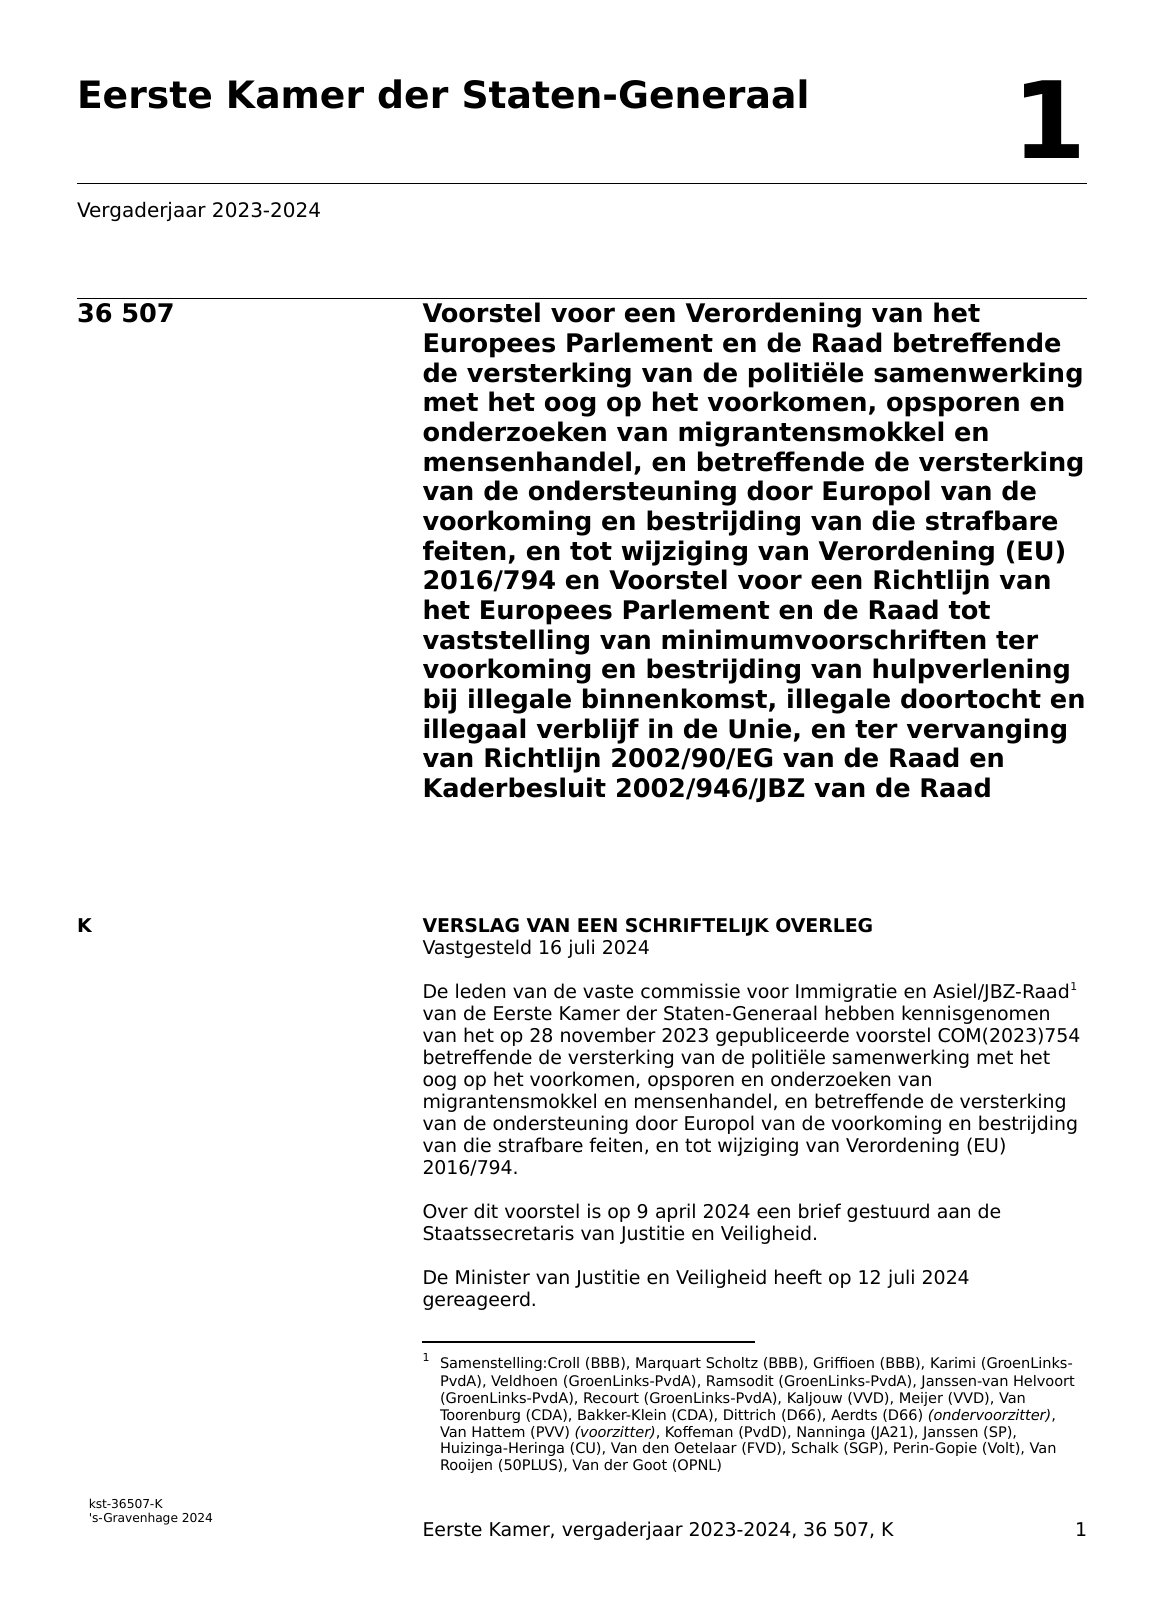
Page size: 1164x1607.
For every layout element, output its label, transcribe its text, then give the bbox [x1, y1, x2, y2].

text De leden van de vaste commissie voor Immigratie en Asiel/JBZ-Raad van de Eerste Kamer der Staten-Generaal hebben kennisgenomen van het op 28 november 2023 gepubliceerde voorstel COM(2023)754 betreffende de versterking van de politiële samenwerking met het oog op het voorkomen, opsporen en onderzoeken van migrantensmokkel en mensenhandel, en betreffende de versterking van de ondersteuning door Europol van de voorkoming en bestrijding van die strafbare feiten, en tot wijziging van Verordening (EU) 2016/794. [422, 981, 1087, 1179]
text Samenstelling:Croll (BBB), Marquart Scholtz (BBB), Griffioen (BBB), Karimi (GroenLinks-PvdA), Veldhoen (GroenLinks-PvdA), Ramsodit (GroenLinks-PvdA), Janssen-van Helvoort (GroenLinks-PvdA), Recourt (GroenLinks-PvdA), Kaljouw (VVD), Meijer (VVD), Van Toorenburg (CDA), Bakker-Klein (CDA), Dittrich (D66), Aerdts (D66) (ondervoorzitter), Van Hattem (PVV) (voorzitter), Koffeman (PvdD), Nanninga (JA21), Janssen (SP), Huizinga-Heringa (CU), Van den Oetelaar (FVD), Schalk (SGP), Perin-Gopie (Volt), Van Rooijen (50PLUS), Van der Goot (OPNL) [422, 1351, 1087, 1474]
text kst-36507-K [88, 1497, 323, 1511]
text Over dit voorstel is op 9 april 2024 een brief gestuurd aan de Staatssecretaris van Justitie en Veiligheid. [422, 1201, 1087, 1245]
table_header Eerste Kamer der Staten-Generaal [77, 59, 886, 183]
text 's-Gravenhage 2024 [88, 1511, 323, 1525]
text De Minister van Justitie en Veiligheid heeft op 12 juli 2024 gereageerd. [422, 1267, 1087, 1311]
subtitle 36 507 Voorstel voor een Verordening van het Europees Parlement en de Raad betreffende de versterking van de politiële samenwerking met het oog op het voorkomen, opsporen en onderzoeken van migrantensmokkel en mensenhandel, en betreffende de versterking van de ondersteuning door Europol van de voorkoming en bestrijding van die strafbare feiten, en tot wijziging van Verordening (EU) 2016/794 en Voorstel voor een Richtlijn van het Europees Parlement en de Raad tot vaststelling van minimumvoorschriften ter voorkoming en bestrijding van hulpverlening bij illegale binnenkomst, illegale doortocht en illegaal verblijf in de Unie, en ter vervanging van Richtlijn 2002/90/EG van de Raad en Kaderbesluit 2002/946/JBZ van de Raad [77, 299, 1087, 804]
subtitle K VERSLAG VAN EEN SCHRIFTELIJK OVERLEG [77, 915, 1087, 937]
table_header 1 [886, 59, 1087, 183]
table_cell Vergaderjaar 2023-2024 [77, 184, 1087, 298]
text Vastgesteld 16 juli 2024 [422, 937, 1087, 959]
